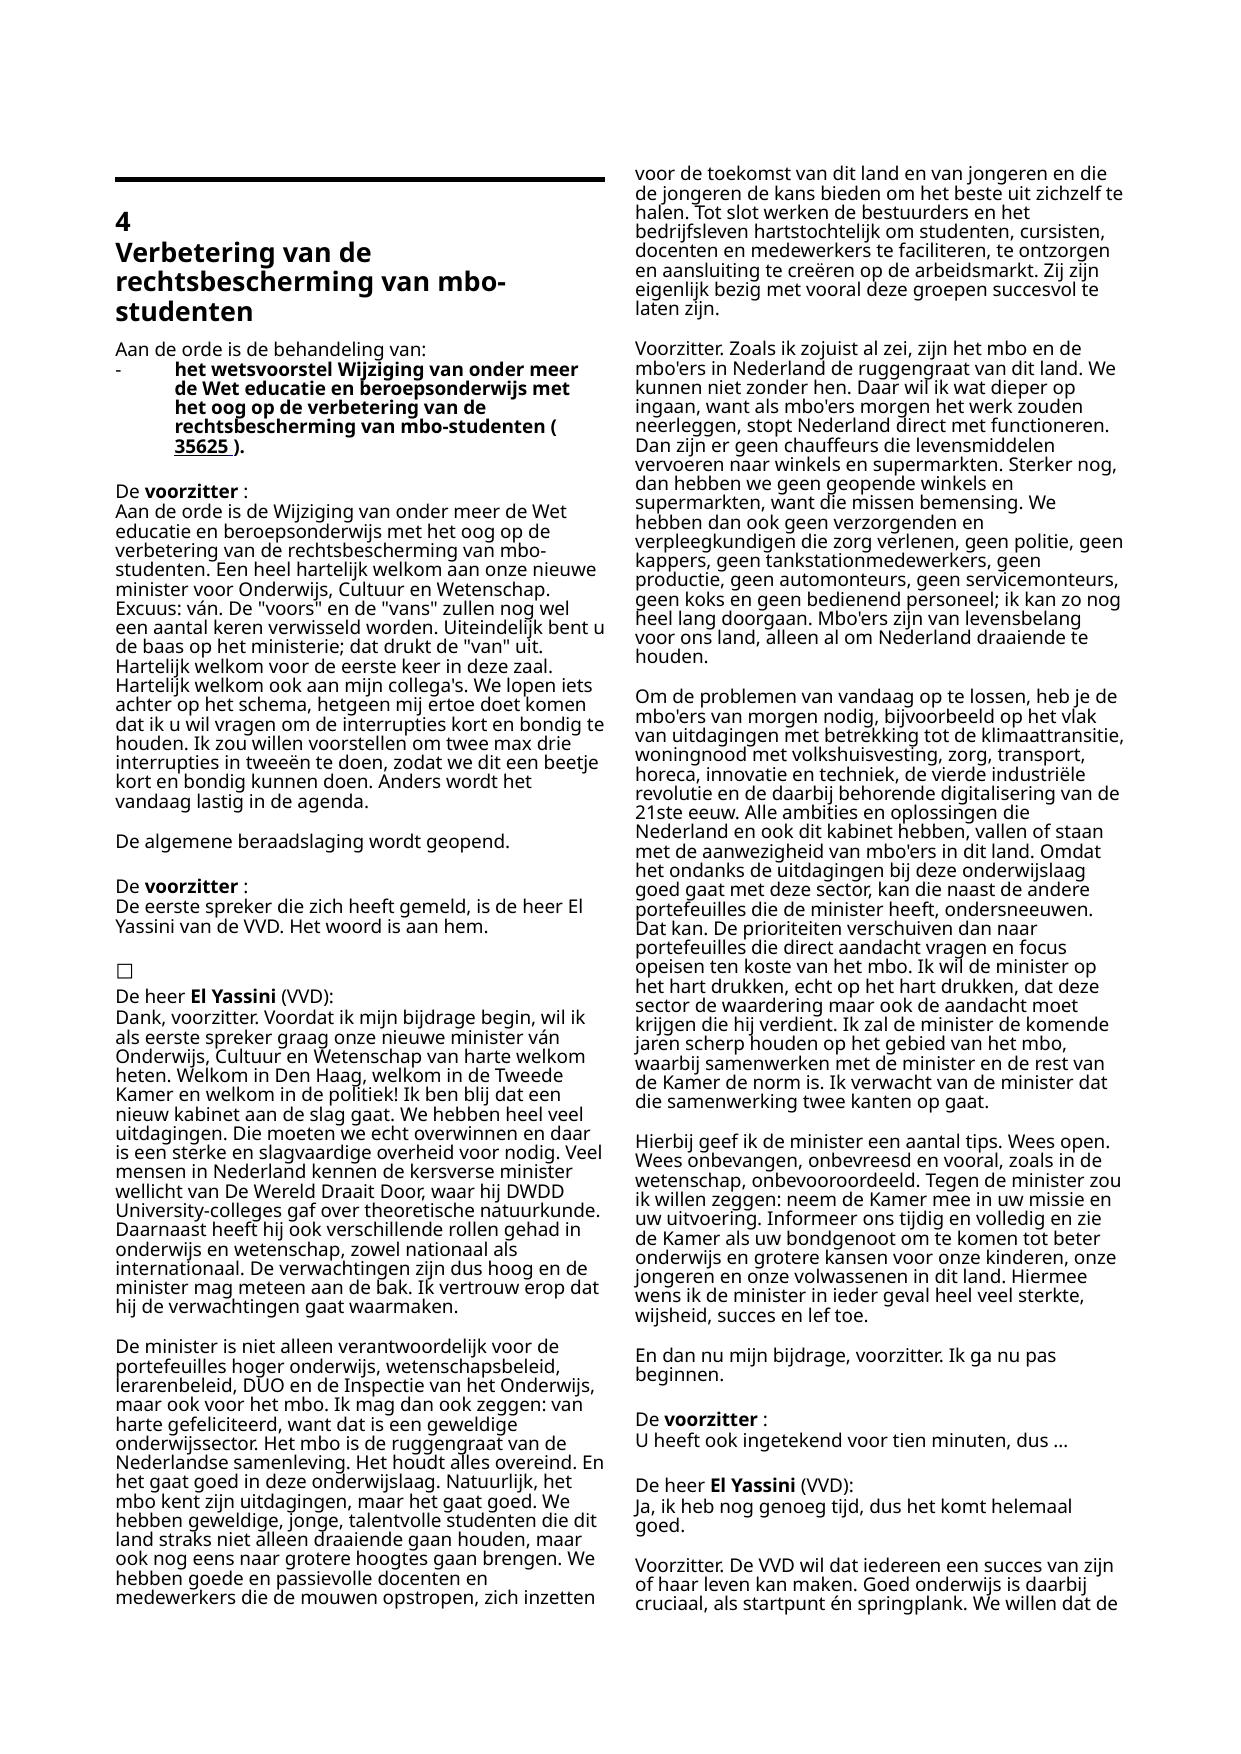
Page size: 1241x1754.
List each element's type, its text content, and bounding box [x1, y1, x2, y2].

text De voorzitter : [635, 1406, 1125, 1432]
list het wetsvoorstel Wijziging van onder meer de Wet educatie en beroepsonderwijs met het oog op de verbetering van de rechtsbescherming van mbo-studenten ( 35625 ). [115, 361, 605, 457]
text De voorzitter : [115, 478, 605, 503]
text De eerste spreker die zich heeft gemeld, is de heer El Yassini van de VVD. Het woord is aan hem. [115, 898, 605, 937]
text Voorzitter. Zoals ik zojuist al zei, zijn het mbo en de mbo'ers in Nederland de ruggengraat van dit land. We kunnen niet zonder hen. Daar wil ik wat dieper op ingaan, want als mbo'ers morgen het werk zouden neerleggen, stopt Nederland direct met functioneren. Dan zijn er geen chauffeurs die levensmiddelen vervoeren naar winkels en supermarkten. Sterker nog, dan hebben we geen geopende winkels en supermarkten, want die missen bemensing. We hebben dan ook geen verzorgenden en verpleegkundigen die zorg verlenen, geen politie, geen kappers, geen tankstationmedewerkers, geen productie, geen automonteurs, geen servicemonteurs, geen koks en geen bedienend personeel; ik kan zo nog heel lang doorgaan. Mbo'ers zijn van levensbelang voor ons land, alleen al om Nederland draaiende te houden. [635, 340, 1125, 668]
text De heer El Yassini (VVD): [635, 1472, 1125, 1498]
text De algemene beraadslaging wordt geopend. [115, 833, 605, 852]
text Voorzitter. De VVD wil dat iedereen een succes van zijn of haar leven kan maken. Goed onderwijs is daarbij cruciaal, als startpunt én springplank. We willen dat de [635, 1557, 1125, 1615]
text Aan de orde is de Wijziging van onder meer de Wet educatie en beroepsonderwijs met het oog op de verbetering van de rechtsbescherming van mbo-studenten. Een heel hartelijk welkom aan onze nieuwe minister voor Onderwijs, Cultuur en Wetenschap. Excuus: ván. De "voors" en de "vans" zullen nog wel een aantal keren verwisseld worden. Uiteindelijk bent u de baas op het ministerie; dat drukt de "van" uit. Hartelijk welkom voor de eerste keer in deze zaal. Hartelijk welkom ook aan mijn collega's. We lopen iets achter op het schema, hetgeen mij ertoe doet komen dat ik u wil vragen om de interrupties kort en bondig te houden. Ik zou willen voorstellen om twee max drie interrupties in tweeën te doen, zodat we dit een beetje kort en bondig kunnen doen. Anders wordt het vandaag lastig in de agenda. [115, 503, 605, 812]
text Dank, voorzitter. Voordat ik mijn bijdrage begin, wil ik als eerste spreker graag onze nieuwe minister ván Onderwijs, Cultuur en Wetenschap van harte welkom heten. Welkom in Den Haag, welkom in de Tweede Kamer en welkom in de politiek! Ik ben blij dat een nieuw kabinet aan de slag gaat. We hebben heel veel uitdagingen. Die moeten we echt overwinnen en daar is een sterke en slagvaardige overheid voor nodig. Veel mensen in Nederland kennen de kersverse minister wellicht van De Wereld Draait Door, waar hij DWDD University-colleges gaf over theoretische natuurkunde. Daarnaast heeft hij ook verschillende rollen gehad in onderwijs en wetenschap, zowel nationaal als internationaal. De verwachtingen zijn dus hoog en de minister mag meteen aan de bak. Ik vertrouw erop dat hij de verwachtingen gaat waarmaken. [115, 1009, 605, 1318]
text De voorzitter : [115, 873, 605, 898]
text De heer El Yassini (VVD): [115, 984, 605, 1009]
text 4 [115, 203, 605, 239]
text Om de problemen van vandaag op te lossen, heb je de mbo'ers van morgen nodig, bijvoorbeeld op het vlak van uitdagingen met betrekking tot de klimaattransitie, woningnood met volkshuisvesting, zorg, transport, horeca, innovatie en techniek, de vierde industriële revolutie en de daarbij behorende digitalisering van de 21ste eeuw. Alle ambities en oplossingen die Nederland en ook dit kabinet hebben, vallen of staan met de aanwezigheid van mbo'ers in dit land. Omdat het ondanks de uitdagingen bij deze onderwijslaag goed gaat met deze sector, kan die naast de andere portefeuilles die de minister heeft, ondersneeuwen. Dat kan. De prioriteiten verschuiven dan naar portefeuilles die direct aandacht vragen en focus opeisen ten koste van het mbo. Ik wil de minister op het hart drukken, echt op het hart drukken, dat deze sector de waardering maar ook de aandacht moet krijgen die hij verdient. Ik zal de minister de komende jaren scherp houden op het gebied van het mbo, waarbij samenwerken met de minister en de rest van de Kamer de norm is. Ik verwacht van de minister dat die samenwerking twee kanten op gaat. [635, 688, 1125, 1112]
text En dan nu mijn bijdrage, voorzitter. Ik ga nu pas beginnen. [635, 1347, 1125, 1385]
text ⬜ [115, 958, 605, 984]
text Verbetering van de rechtsbescherming van mbo-studenten [115, 239, 605, 341]
text Ja, ik heb nog genoeg tijd, dus het komt helemaal goed. [635, 1498, 1125, 1536]
text Aan de orde is de behandeling van: [115, 341, 605, 361]
text U heeft ook ingetekend voor tien minuten, dus … [635, 1432, 1125, 1451]
text Hierbij geef ik de minister een aantal tips. Wees open. Wees onbevangen, onbevreesd en vooral, zoals in de wetenschap, onbevooroordeeld. Tegen de minister zou ik willen zeggen: neem de Kamer mee in uw missie en uw uitvoering. Informeer ons tijdig en volledig en zie de Kamer als uw bondgenoot om te komen tot beter onderwijs en grotere kansen voor onze kinderen, onze jongeren en onze volwassenen in dit land. Hiermee wens ik de minister in ieder geval heel veel sterkte, wijsheid, succes en lef toe. [635, 1133, 1125, 1326]
text De minister is niet alleen verantwoordelijk voor de portefeuilles hoger onderwijs, wetenschapsbeleid, lerarenbeleid, DUO en de Inspectie van het Onderwijs, maar ook voor het mbo. Ik mag dan ook zeggen: van harte gefeliciteerd, want dat is een geweldige onderwijssector. Het mbo is de ruggengraat van de Nederlandse samenleving. Het houdt alles overeind. En het gaat goed in deze onderwijslaag. Natuurlijk, het mbo kent zijn uitdagingen, maar het gaat goed. We hebben geweldige, jonge, talentvolle studenten die dit land straks niet alleen draaiende gaan houden, maar ook nog eens naar grotere hoogtes gaan brengen. We hebben goede en passievolle docenten en medewerkers die de mouwen opstropen, zich inzetten [115, 1338, 605, 1608]
text voor de toekomst van dit land en van jongeren en die de jongeren de kans bieden om het beste uit zichzelf te halen. Tot slot werken de bestuurders en het bedrijfsleven hartstochtelijk om studenten, cursisten, docenten en medewerkers te faciliteren, te ontzorgen en aansluiting te creëren op de arbeidsmarkt. Zij zijn eigenlijk bezig met vooral deze groepen succesvol te laten zijn. [635, 165, 1125, 319]
